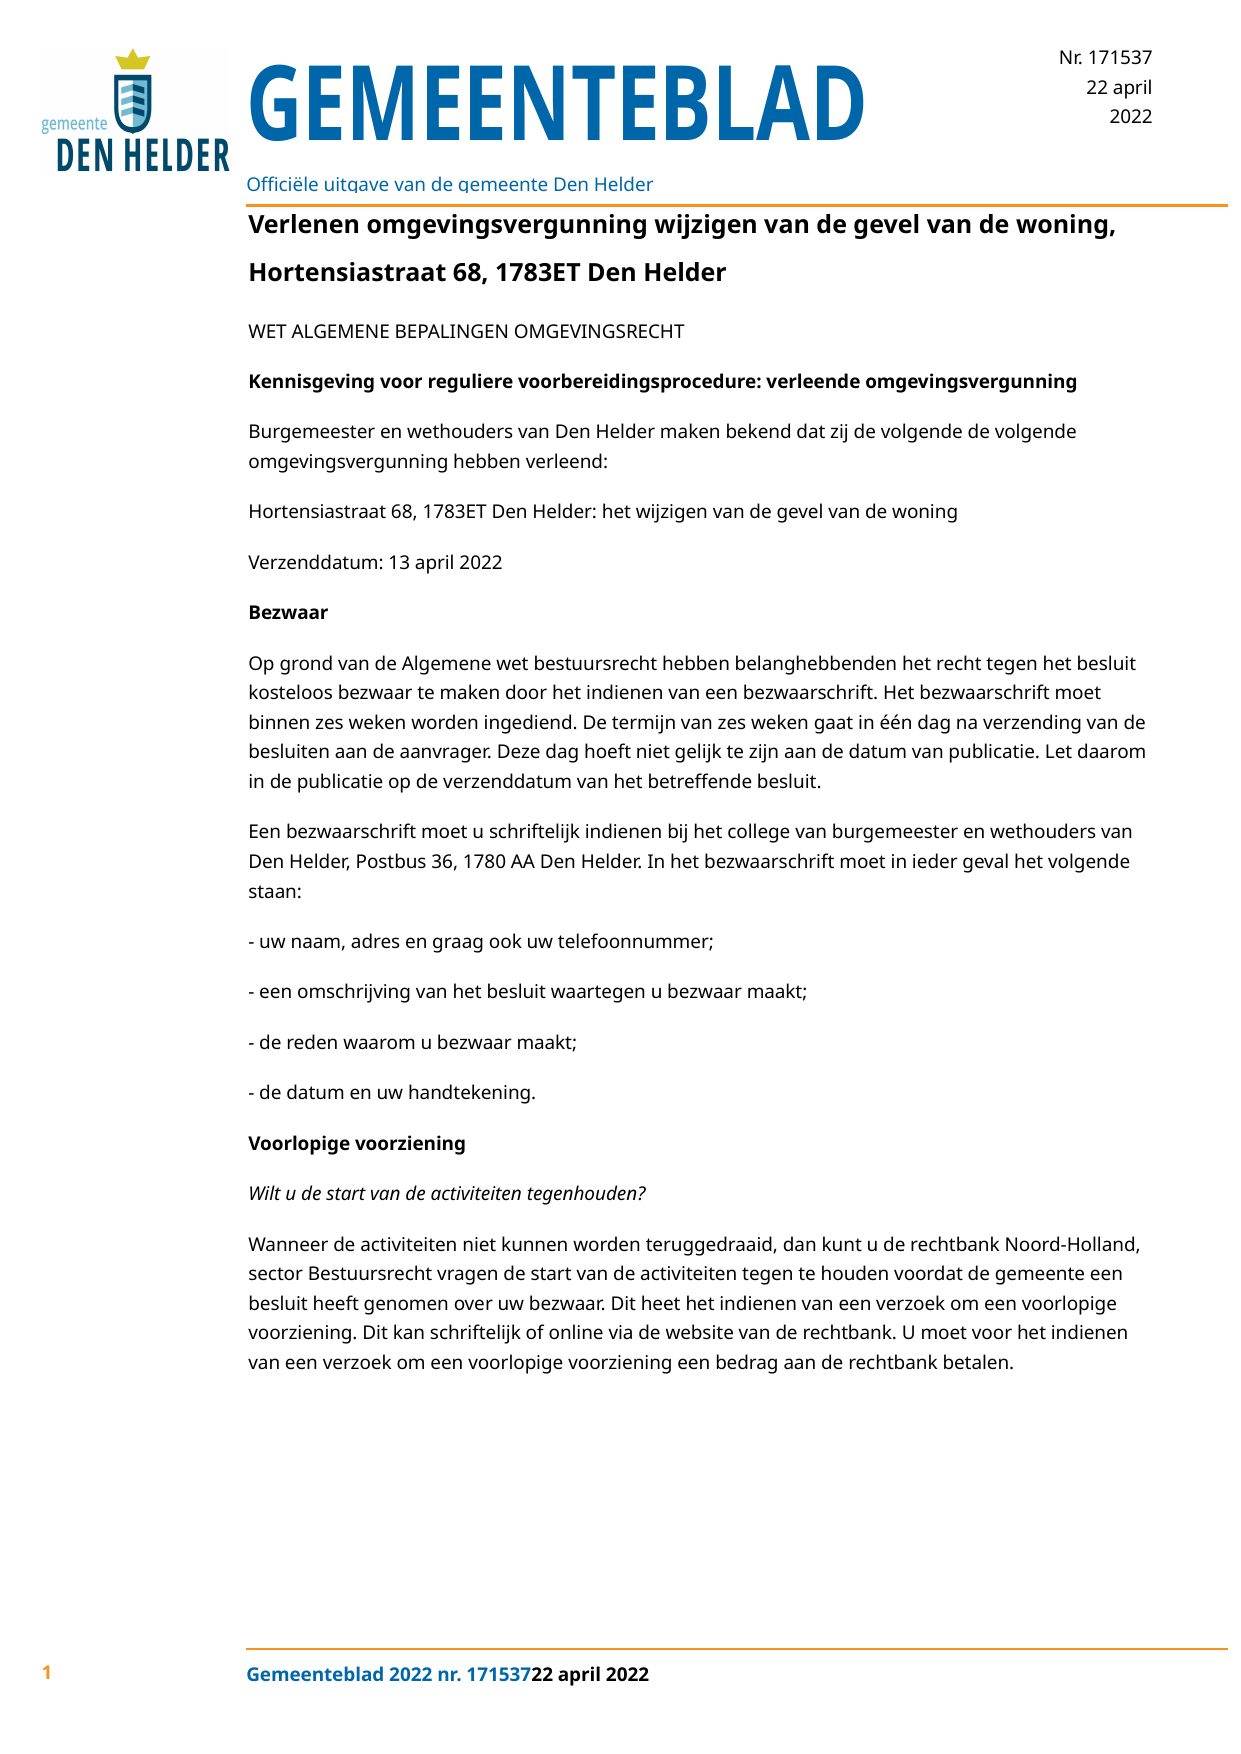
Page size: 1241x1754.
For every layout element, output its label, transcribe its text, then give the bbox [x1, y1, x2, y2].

picture [63, 144, 68, 165]
picture [182, 144, 187, 165]
text - een omschrijving van het besluit waartegen u bezwaar maakt; [248, 979, 1152, 1004]
picture [100, 154, 106, 172]
text Verlenen omgevingsvergunning wijzigen van de gevel van de woning, Hortensiastraat 68, 1783ET Den Helder [248, 207, 1152, 288]
text Op grond van de Algemene wet bestuursrecht hebben belanghebbenden het recht tegen het besluit kosteloos bezwaar te maken door het indienen van een bezwaarschrift. Het bezwaarschrift moet binnen zes weken worden ingediend. De termijn van zes weken gaat in één dag na verzending van de besluiten aan de aanvrager. Deze dag hoeft niet gelijk te zijn aan de datum van publicatie. Let daarom in de publicatie op de verzenddatum van het betreffende besluit. [248, 650, 1152, 794]
text Burgemeester en wethouders van Den Helder maken bekend dat zij de volgende de volgende omgevingsvergunning hebben verleend: [248, 419, 1152, 474]
text Wanneer de activiteiten niet kunnen worden teruggedraaid, dan kunt u de rechtbank Noord-Holland, sector Bestuursrecht vragen de start van de activiteiten tegen te houden voordat de gemeente een besluit heeft genomen over uw bezwaar. Dit heet het indienen van een verzoek om een voorlopige voorziening. Dit kan schriftelijk of online via de website van de rechtbank. U moet voor het indienen van een verzoek om een voorlopige voorziening een bedrag aan de rechtbank betalen. [248, 1231, 1152, 1375]
text Voorlopige voorziening [248, 1130, 1152, 1156]
picture [220, 160, 224, 172]
text - uw naam, adres en graag ook uw telefoonnummer; [248, 928, 1152, 954]
picture [130, 157, 135, 172]
text Bezwaar [248, 599, 1152, 625]
text WET ALGEMENE BEPALINGEN OMGEVINGSRECHT [248, 318, 1152, 344]
text Verzenddatum: 13 april 2022 [248, 549, 1152, 575]
picture [41, 47, 231, 172]
text Wilt u de start van de activiteiten tegenhouden? [248, 1180, 1152, 1206]
text Een bezwaarschrift moet u schriftelijk indienen bij het college van burgemeester en wethouders van Den Helder, Postbus 36, 1780 AA Den Helder. In het bezwaarschrift moet in ieder geval het volgende staan: [248, 819, 1152, 904]
text - de reden waarom u bezwaar maakt; [248, 1029, 1152, 1055]
text Kennisgeving voor reguliere voorbereidingsprocedure: verleende omgevingsvergunning [248, 368, 1152, 394]
text Hortensiastraat 68, 1783ET Den Helder: het wijzigen van de gevel van de woning [248, 499, 1152, 524]
text - de datum en uw handtekening. [248, 1079, 1152, 1105]
